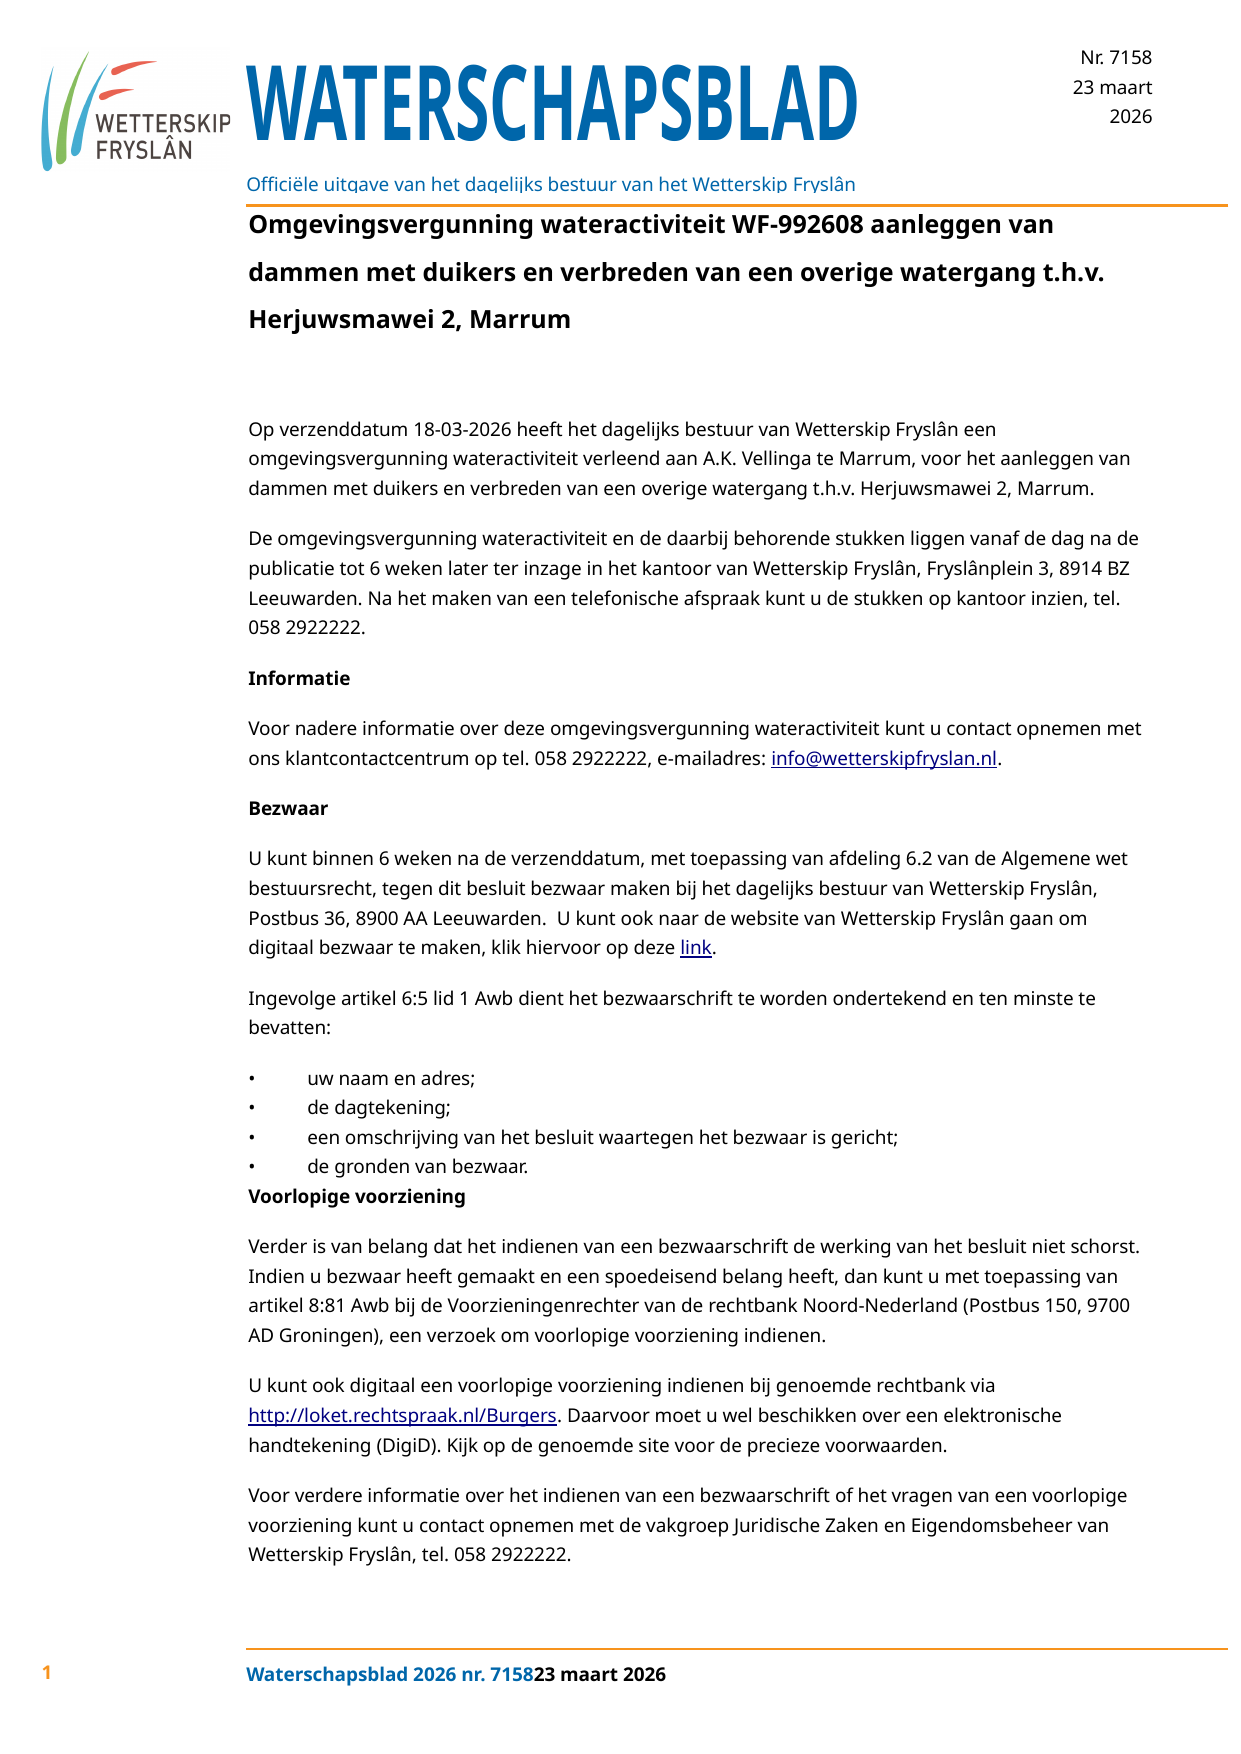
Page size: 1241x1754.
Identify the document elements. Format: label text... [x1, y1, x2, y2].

text Bezwaar [248, 795, 1152, 821]
text Informatie [248, 665, 1152, 690]
text Voor nadere informatie over deze omgevingsvergunning wateractiviteit kunt u contact opnemen met ons klantcontactcentrum op tel. 058 2922222, e-mailadres: info@wetterskipfryslan.nl. [248, 715, 1152, 770]
text Omgevingsvergunning wateractiviteit WF-992608 aanleggen van dammen met duikers en verbreden van een overige watergang t.h.v. Herjuwsmawei 2, Marrum [248, 207, 1152, 336]
text Op verzenddatum 18-03-2026 heeft het dagelijks bestuur van Wetterskip Fryslân een omgevingsvergunning wateractiviteit verleend aan A.K. Vellinga te Marrum, voor het aanleggen van dammen met duikers en verbreden van een overige watergang t.h.v. Herjuwsmawei 2, Marrum. [248, 416, 1152, 501]
list een omschrijving van het besluit waartegen het bezwaar is gericht; [248, 1124, 1152, 1149]
text U kunt ook digitaal een voorlopige voorziening indienen bij genoemde rechtbank via http://loket.rechtspraak.nl/Burgers. Daarvoor moet u wel beschikken over een elektronische handtekening (DigiD). Kijk op de genoemde site voor de precieze voorwaarden. [248, 1373, 1152, 1457]
list uw naam en adres; [248, 1065, 1152, 1090]
picture [41, 47, 231, 172]
text Voorlopige voorziening [248, 1183, 1152, 1209]
text Verder is van belang dat het indienen van een bezwaarschrift de werking van het besluit niet schorst. Indien u bezwaar heeft gemaakt en een spoedeisend belang heeft, dan kunt u met toepassing van artikel 8:81 Awb bij de Voorzieningenrechter van de rechtbank Noord-Nederland (Postbus 150, 9700 AD Groningen), een verzoek om voorlopige voorziening indienen. [248, 1233, 1152, 1348]
list de gronden van bezwaar. [248, 1153, 1152, 1179]
text Ingevolge artikel 6:5 lid 1 Awb dient het bezwaarschrift te worden ondertekend en ten minste te bevatten: [248, 985, 1152, 1040]
text Voor verdere informatie over het indienen van een bezwaarschrift of het vragen van een voorlopige voorziening kunt u contact opnemen met de vakgroep Juridische Zaken en Eigendomsbeheer van Wetterskip Fryslân, tel. 058 2922222. [248, 1482, 1152, 1567]
list de dagtekening; [248, 1094, 1152, 1120]
text U kunt binnen 6 weken na de verzenddatum, met toepassing van afdeling 6.2 van de Algemene wet bestuursrecht, tegen dit besluit bezwaar maken bij het dagelijks bestuur van Wetterskip Fryslân, Postbus 36, 8900 AA Leeuwarden. U kunt ook naar de website van Wetterskip Fryslân gaan om digitaal bezwaar te maken, klik hiervoor op deze link. [248, 846, 1152, 960]
text De omgevingsvergunning wateractiviteit en de daarbij behorende stukken liggen vanaf de dag na de publicatie tot 6 weken later ter inzage in het kantoor van Wetterskip Fryslân, Fryslânplein 3, 8914 BZ Leeuwarden. Na het maken van een telefonische afspraak kunt u de stukken op kantoor inzien, tel. 058 2922222. [248, 526, 1152, 640]
